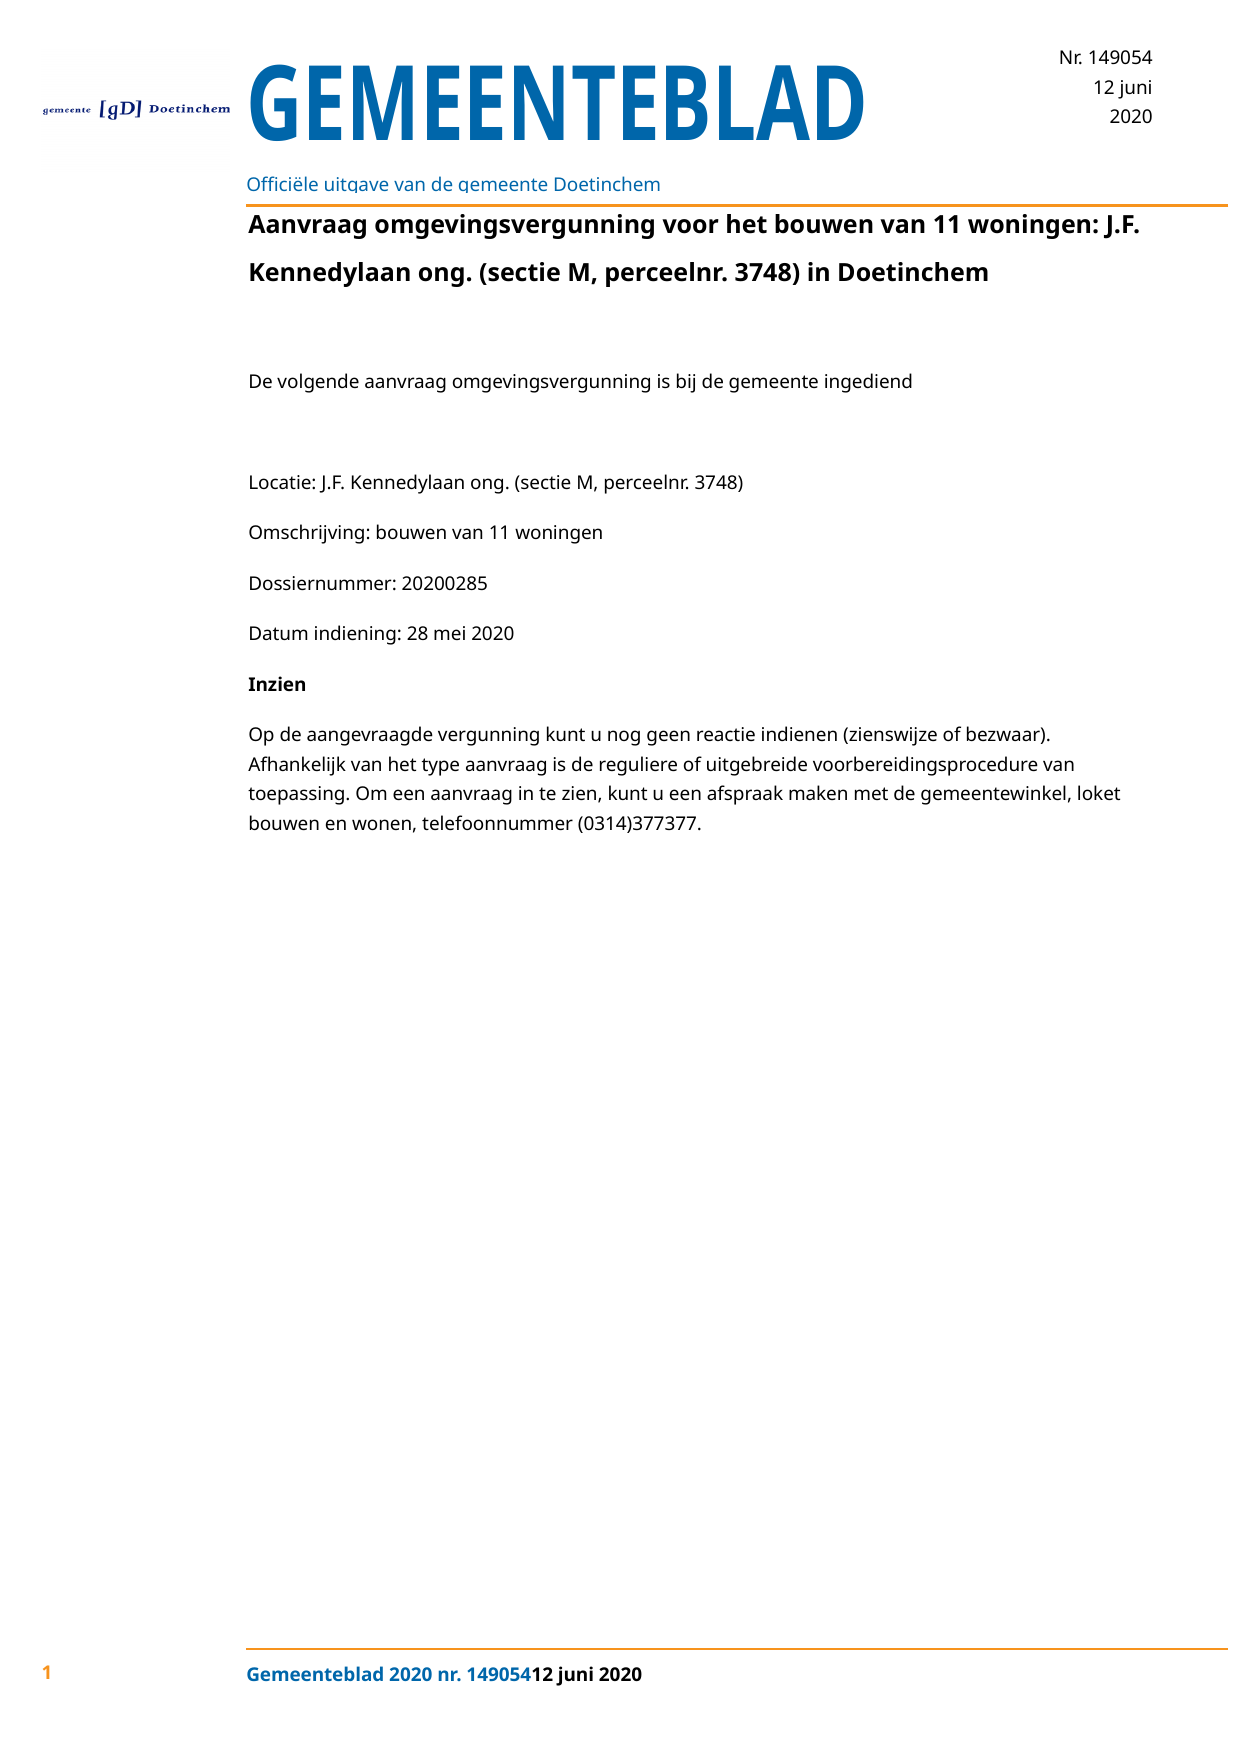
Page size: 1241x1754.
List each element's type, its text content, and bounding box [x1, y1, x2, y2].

text Omschrijving: bouwen van 11 woningen [248, 519, 1152, 545]
text Op de aangevraagde vergunning kunt u nog geen reactie indienen (zienswijze of bezwaar). Afhankelijk van het type aanvraag is de reguliere of uitgebreide voorbereidingsprocedure van toepassing. Om een aanvraag in te zien, kunt u een afspraak maken met de gemeentewinkel, loket bouwen en wonen, telefoonnummer (0314)377377. [248, 721, 1152, 836]
text Locatie: J.F. Kennedylaan ong. (sectie M, perceelnr. 3748) [248, 469, 1152, 495]
text Dossiernummer: 20200285 [248, 570, 1152, 596]
text Aanvraag omgevingsvergunning voor het bouwen van 11 woningen: J.F. Kennedylaan ong. (sectie M, perceelnr. 3748) in Doetinchem [248, 207, 1152, 288]
text Datum indiening: 28 mei 2020 [248, 620, 1152, 646]
text Inzien [248, 671, 1152, 697]
picture [41, 47, 231, 172]
text De volgende aanvraag omgevingsvergunning is bij de gemeente ingediend [248, 368, 1152, 394]
